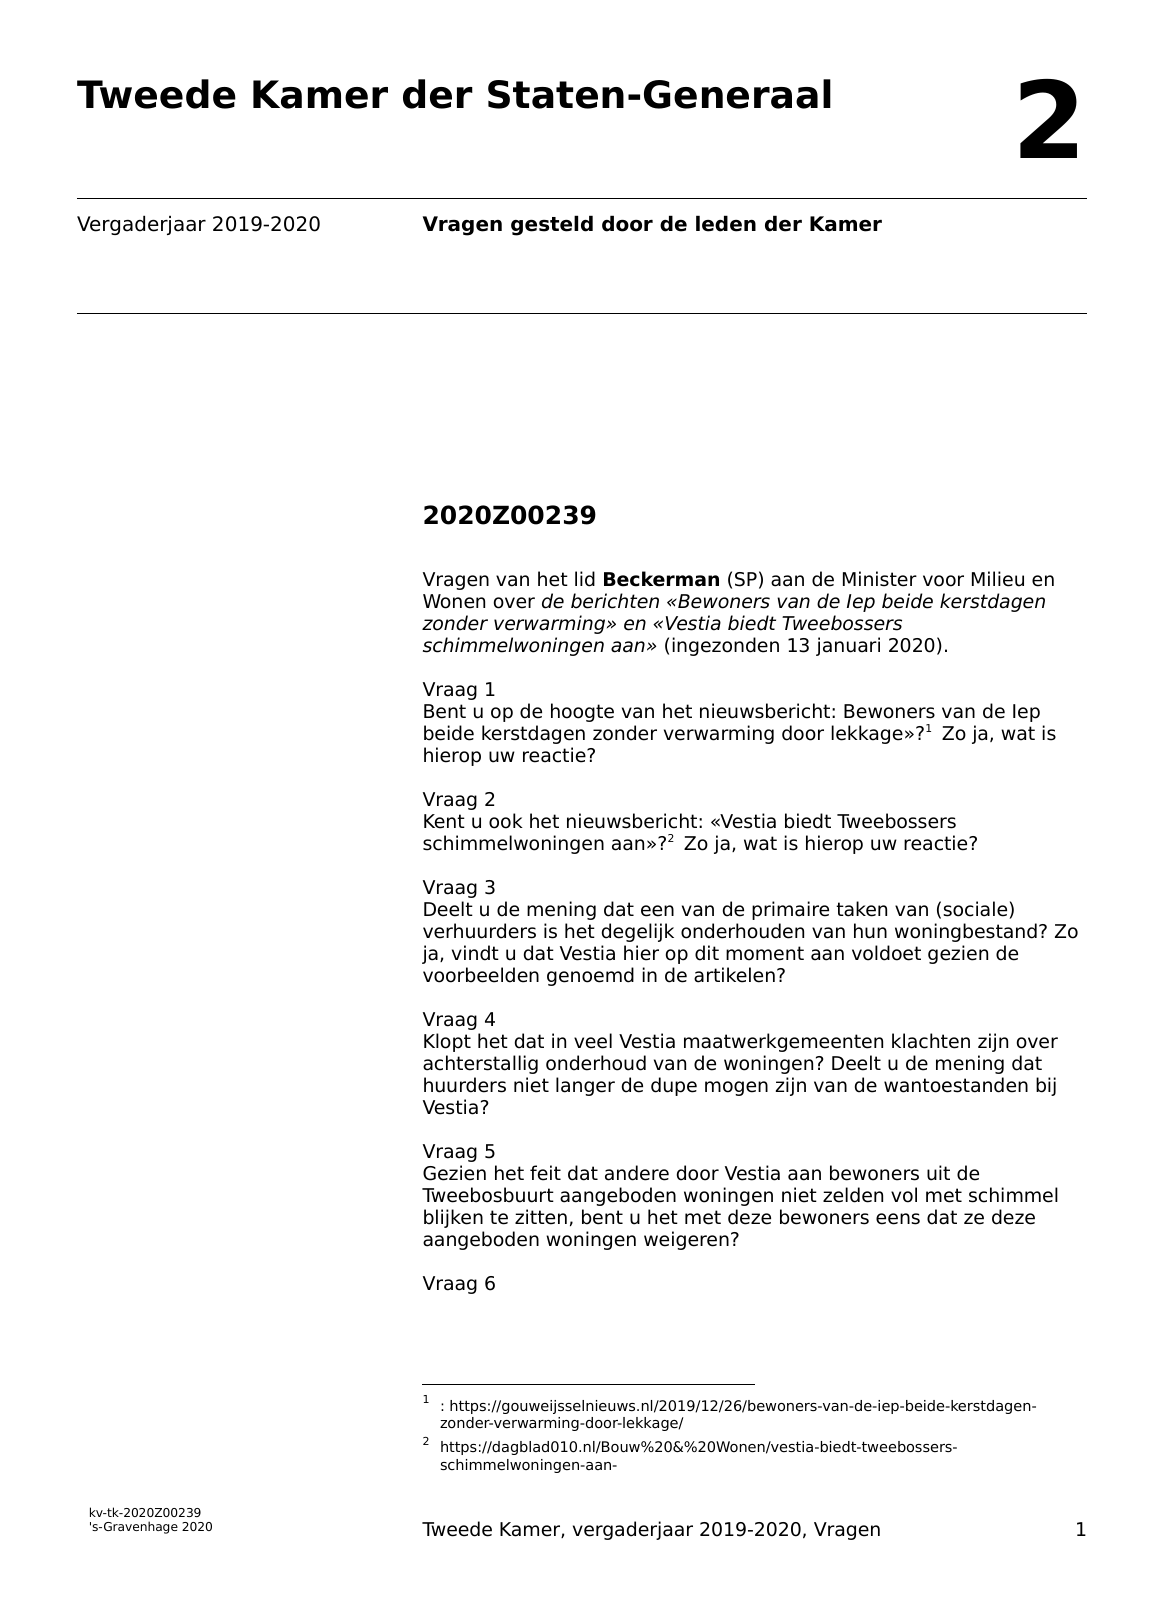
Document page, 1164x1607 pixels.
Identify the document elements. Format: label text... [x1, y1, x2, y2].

text https://dagblad010.nl/Bouw%20&%20Wonen/vestia-biedt-tweebossers-schimmelwoningen-aan- [422, 1435, 1087, 1474]
text Bent u op de hoogte van het nieuwsbericht: Bewoners van de Iep beide kerstdagen zonder verwarming door lekkage»? Zo ja, wat is hierop uw reactie? [422, 701, 1087, 767]
table_cell Vragen gesteld door de leden der Kamer [422, 199, 1087, 313]
text Vraag 4 [422, 1009, 1087, 1031]
table_cell Vergaderjaar 2019-2020 [77, 199, 422, 313]
text Vraag 6 [422, 1273, 1087, 1295]
text 2020Z00239 [422, 501, 1087, 531]
text Vraag 2 [422, 789, 1087, 811]
text kv-tk-2020Z00239 [88, 1506, 323, 1520]
text 's-Gravenhage 2020 [88, 1520, 323, 1534]
text Klopt het dat in veel Vestia maatwerkgemeenten klachten zijn over achterstallig onderhoud van de woningen? Deelt u de mening dat huurders niet langer de dupe mogen zijn van de wantoestanden bij Vestia? [422, 1031, 1087, 1119]
text Gezien het feit dat andere door Vestia aan bewoners uit de Tweebosbuurt aangeboden woningen niet zelden vol met schimmel blijken te zitten, bent u het met deze bewoners eens dat ze deze aangeboden woningen weigeren? [422, 1163, 1087, 1251]
text Deelt u de mening dat een van de primaire taken van (sociale) verhuurders is het degelijk onderhouden van hun woningbestand? Zo ja, vindt u dat Vestia hier op dit moment aan voldoet gezien de voorbeelden genoemd in de artikelen? [422, 899, 1087, 987]
text Kent u ook het nieuwsbericht: «Vestia biedt Tweebossers schimmelwoningen aan»? Zo ja, wat is hierop uw reactie? [422, 811, 1087, 855]
text Vraag 1 [422, 679, 1087, 701]
text Vragen van het lid Beckerman (SP) aan de Minister voor Milieu en Wonen over de berichten «Bewoners van de Iep beide kerstdagen zonder verwarming» en «Vestia biedt Tweebossers schimmelwoningen aan» (ingezonden 13 januari 2020). [422, 569, 1087, 657]
text : https://gouweijsselnieuws.nl/2019/12/26/bewoners-van-de-iep-beide-kerstdagen-zonder-verwarming-door-lekkage/ [422, 1393, 1087, 1432]
table_header 2 [886, 59, 1087, 198]
text Vraag 3 [422, 877, 1087, 899]
text Vraag 5 [422, 1141, 1087, 1163]
table_header Tweede Kamer der Staten-Generaal [77, 59, 886, 198]
